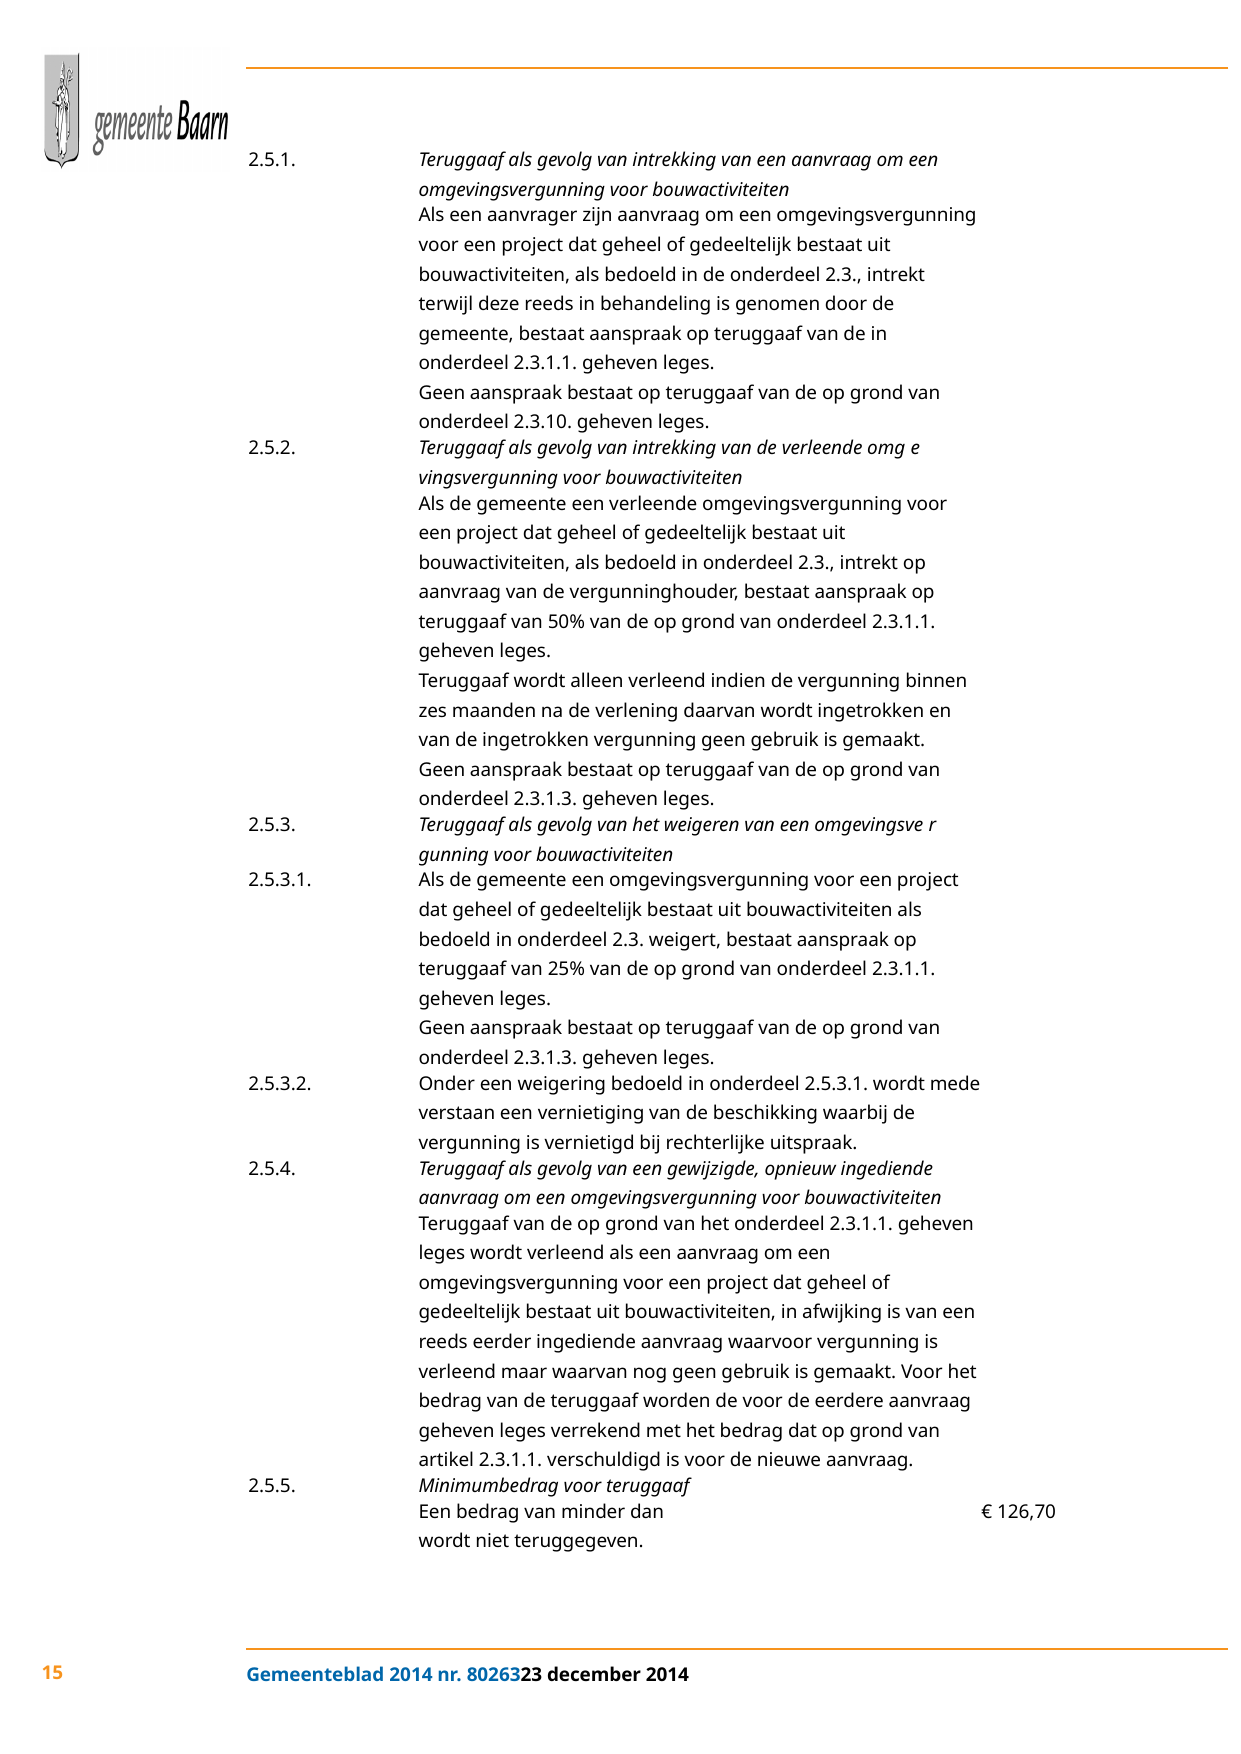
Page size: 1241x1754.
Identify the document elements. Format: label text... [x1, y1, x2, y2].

table_cell Onder een weigering bedoeld in onderdeel 2.5.3.1. wordt mede verstaan een vernietiging van de beschikking waarbij de vergunning is vernietigd bij rechterlijke uitspraak. [418, 1070, 981, 1155]
table_cell Als de gemeente een omgevingsvergunning voor een project dat geheel of gedeeltelijk bestaat uit bouwactiviteiten als bedoeld in onderdeel 2.3. weigert, bestaat aanspraak op teruggaaf van 25% van de op grond van onderdeel 2.3.1.1. geheven leges. Geen aanspraak bestaat op teruggaaf van de op grond van onderdeel 2.3.1.3. geheven leges. [418, 867, 981, 1070]
table_cell [248, 1498, 418, 1553]
table_cell [981, 1210, 1152, 1472]
table_cell [981, 811, 1152, 867]
table_cell 2.5.3.1. [248, 867, 418, 1070]
table_cell € 126,70 [981, 1498, 1152, 1553]
table_cell 2.5.1. [248, 146, 418, 202]
table_cell 2.5.4. [248, 1155, 418, 1210]
table_cell Als de gemeente een verleende omgevingsvergunning voor een project dat geheel of gedeeltelijk bestaat uit bouwactiviteiten, als bedoeld in onderdeel 2.3., intrekt op aanvraag van de vergunninghouder, bestaat aanspraak op teruggaaf van 50% van de op grond van onderdeel 2.3.1.1. geheven leges. Teruggaaf wordt alleen verleend indien de vergunning binnen zes maanden na de verlening daarvan wordt ingetrokken en van de ingetrokken vergunning geen gebruik is gemaakt. Geen aanspraak bestaat op teruggaaf van de op grond van onderdeel 2.3.1.3. geheven leges. [418, 490, 981, 811]
table_cell Een bedrag van minder dan wordt niet teruggegeven. [418, 1498, 981, 1553]
table_cell [248, 202, 418, 434]
table_cell [981, 146, 1152, 202]
table_cell [248, 490, 418, 811]
table_cell Als een aanvrager zijn aanvraag om een omgevingsvergunning voor een project dat geheel of gedeeltelijk bestaat uit bouwactiviteiten, als bedoeld in de onderdeel 2.3., intrekt terwijl deze reeds in behandeling is genomen door de gemeente, bestaat aanspraak op teruggaaf van de in onderdeel 2.3.1.1. geheven leges. Geen aanspraak bestaat op teruggaaf van de op grond van onderdeel 2.3.10. geheven leges. [418, 202, 981, 434]
table_header [248, 121, 418, 146]
table_cell [981, 1473, 1152, 1498]
table_cell [981, 202, 1152, 434]
table_cell [981, 490, 1152, 811]
table_cell [981, 1155, 1152, 1210]
table_cell [248, 1210, 418, 1472]
table_cell Teruggaaf van de op grond van het onderdeel 2.3.1.1. geheven leges wordt verleend als een aanvraag om een omgevingsvergunning voor een project dat geheel of gedeeltelijk bestaat uit bouwactiviteiten, in afwijking is van een reeds eerder ingediende aanvraag waarvoor vergunning is verleend maar waarvan nog geen gebruik is gemaakt. Voor het bedrag van de teruggaaf worden de voor de eerdere aanvraag geheven leges verrekend met het bedrag dat op grond van artikel 2.3.1.1. verschuldigd is voor de nieuwe aanvraag. [418, 1210, 981, 1472]
table_header [981, 121, 1152, 146]
table_cell Minimumbedrag voor teruggaaf [418, 1473, 981, 1498]
table_cell 2.5.3.2. [248, 1070, 418, 1155]
table_cell 2.5.5. [248, 1473, 418, 1498]
picture [41, 47, 231, 172]
table_cell Teruggaaf als gevolg van het weigeren van een omgevingsve r gunning voor bouwactiviteiten [418, 811, 981, 867]
table_cell Teruggaaf als gevolg van intrekking van de verleende omg e vingsvergunning voor bouwactiviteiten [418, 434, 981, 490]
table_cell [981, 434, 1152, 490]
table_cell [981, 1070, 1152, 1155]
table_cell Teruggaaf als gevolg van intrekking van een aanvraag om een omgevingsvergunning voor bouwactiviteiten [418, 146, 981, 202]
table_cell 2.5.2. [248, 434, 418, 490]
table_cell [981, 867, 1152, 1070]
table_cell 2.5.3. [248, 811, 418, 867]
table_cell Teruggaaf als gevolg van een gewijzigde, opnieuw ingediende aanvraag om een omgevingsvergunning voor bouwactiviteiten [418, 1155, 981, 1210]
table_header [418, 121, 981, 146]
